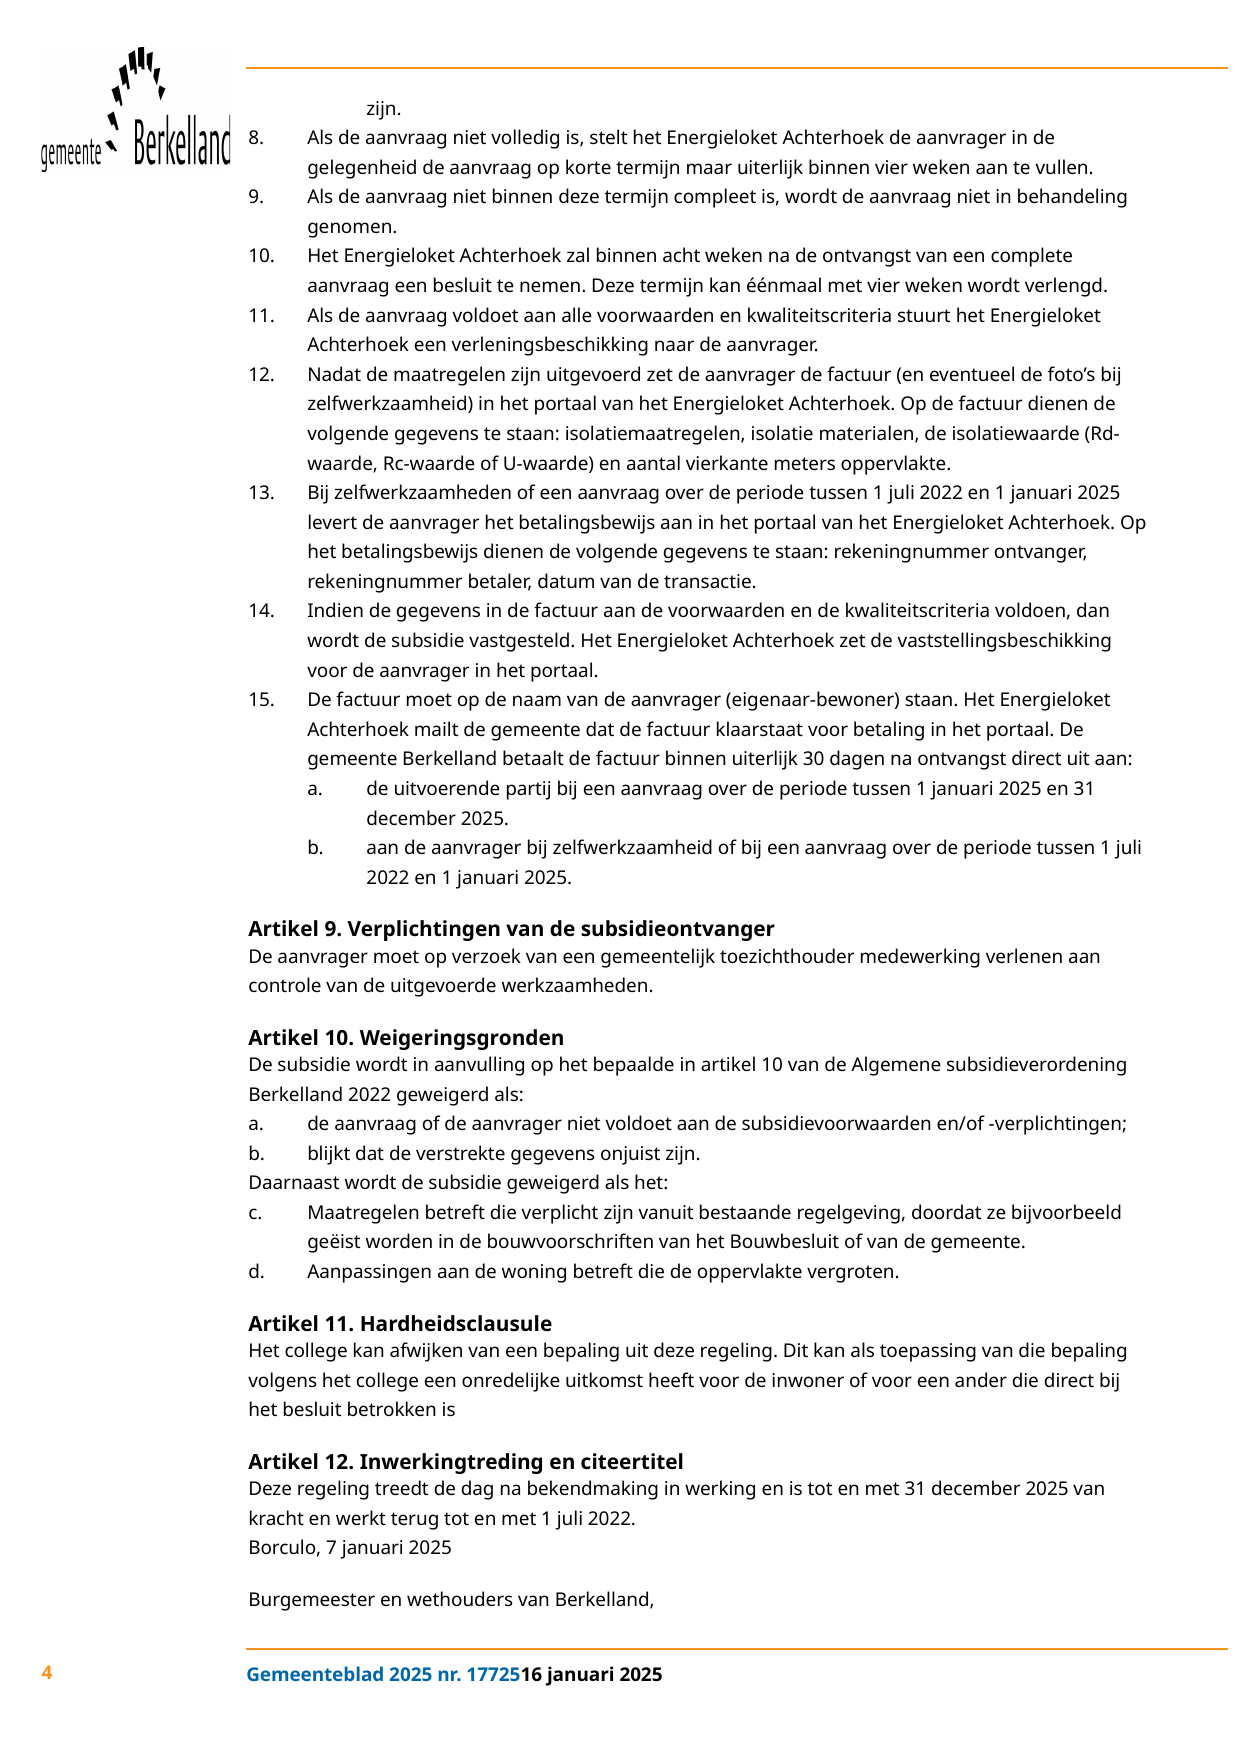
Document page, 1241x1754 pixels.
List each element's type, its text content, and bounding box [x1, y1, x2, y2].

list Indien de gegevens in de factuur aan de voorwaarden en de kwaliteitscriteria voldoen, dan wordt de subsidie vastgesteld. Het Energieloket Achterhoek zet de vaststellingsbeschikking voor de aanvrager in het portaal. [248, 598, 1152, 683]
text De aanvrager moet op verzoek van een gemeentelijk toezichthouder medewerking verlenen aan controle van de uitgevoerde werkzaamheden. [248, 943, 1152, 998]
list Als de aanvraag voldoet aan alle voorwaarden en kwaliteitscriteria stuurt het Energieloket Achterhoek een verleningsbeschikking naar de aanvrager. [248, 302, 1152, 357]
text Burgemeester en wethouders van Berkelland, [248, 1586, 1152, 1612]
text Daarnaast wordt de subsidie geweigerd als het: [248, 1169, 1152, 1195]
list Aanpassingen aan de woning betreft die de oppervlakte vergroten. [248, 1258, 1152, 1284]
list aan de aanvrager bij zelfwerkzaamheid of bij een aanvraag over de periode tussen 1 juli 2022 en 1 januari 2025. [307, 834, 1152, 890]
list de aanvraag of de aanvrager niet voldoet aan de subsidievoorwaarden en/of -verplichtingen; [248, 1110, 1152, 1136]
text Artikel 12. Inwerkingtreding en citeertitel [248, 1447, 1152, 1475]
picture [41, 47, 231, 172]
list Nadat de maatregelen zijn uitgevoerd zet de aanvrager de factuur (en eventueel de foto’s bij zelfwerkzaamheid) in het portaal van het Energieloket Achterhoek. Op de factuur dienen de volgende gegevens te staan: isolatiemaatregelen, isolatie materialen, de isolatiewaarde (Rd-waarde, Rc-waarde of U-waarde) en aantal vierkante meters oppervlakte. [248, 361, 1152, 476]
list Maatregelen betreft die verplicht zijn vanuit bestaande regelgeving, doordat ze bijvoorbeeld geëist worden in de bouwvoorschriften van het Bouwbesluit of van de gemeente. [248, 1199, 1152, 1254]
list de uitvoerende partij bij een aanvraag over de periode tussen 1 januari 2025 en 31 december 2025. [307, 775, 1152, 831]
text Borculo, 7 januari 2025 [248, 1534, 1152, 1560]
list De factuur moet op de naam van de aanvrager (eigenaar-bewoner) staan. Het Energieloket Achterhoek mailt de gemeente dat de factuur klaarstaat voor betaling in het portaal. De gemeente Berkelland betaalt de factuur binnen uiterlijk 30 dagen na ontvangst direct uit aan: [248, 686, 1152, 771]
text De subsidie wordt in aanvulling op het bepaalde in artikel 10 van de Algemene subsidieverordening Berkelland 2022 geweigerd als: [248, 1051, 1152, 1107]
text Artikel 11. Hardheidsclausule [248, 1309, 1152, 1337]
text Artikel 9. Verplichtingen van de subsidieontvanger [248, 914, 1152, 943]
text Het college kan afwijken van een bepaling uit deze regeling. Dit kan als toepassing van die bepaling volgens het college een onredelijke uitkomst heeft voor de inwoner of voor een ander die direct bij het besluit betrokken is [248, 1337, 1152, 1422]
list zijn. [307, 95, 1152, 121]
list Bij zelfwerkzaamheden of een aanvraag over de periode tussen 1 juli 2022 en 1 januari 2025 levert de aanvrager het betalingsbewijs aan in het portaal van het Energieloket Achterhoek. Op het betalingsbewijs dienen de volgende gegevens te staan: rekeningnummer ontvanger, rekeningnummer betaler, datum van de transactie. [248, 479, 1152, 594]
text Deze regeling treedt de dag na bekendmaking in werking en is tot en met 31 december 2025 van kracht en werkt terug tot en met 1 juli 2022. [248, 1475, 1152, 1531]
list Als de aanvraag niet volledig is, stelt het Energieloket Achterhoek de aanvrager in de gelegenheid de aanvraag op korte termijn maar uiterlijk binnen vier weken aan te vullen. [248, 124, 1152, 180]
list blijkt dat de verstrekte gegevens onjuist zijn. [248, 1140, 1152, 1166]
list Het Energieloket Achterhoek zal binnen acht weken na de ontvangst van een complete aanvraag een besluit te nemen. Deze termijn kan éénmaal met vier weken wordt verlengd. [248, 243, 1152, 298]
list Als de aanvraag niet binnen deze termijn compleet is, wordt de aanvraag niet in behandeling genomen. [248, 183, 1152, 239]
text Artikel 10. Weigeringsgronden [248, 1023, 1152, 1051]
